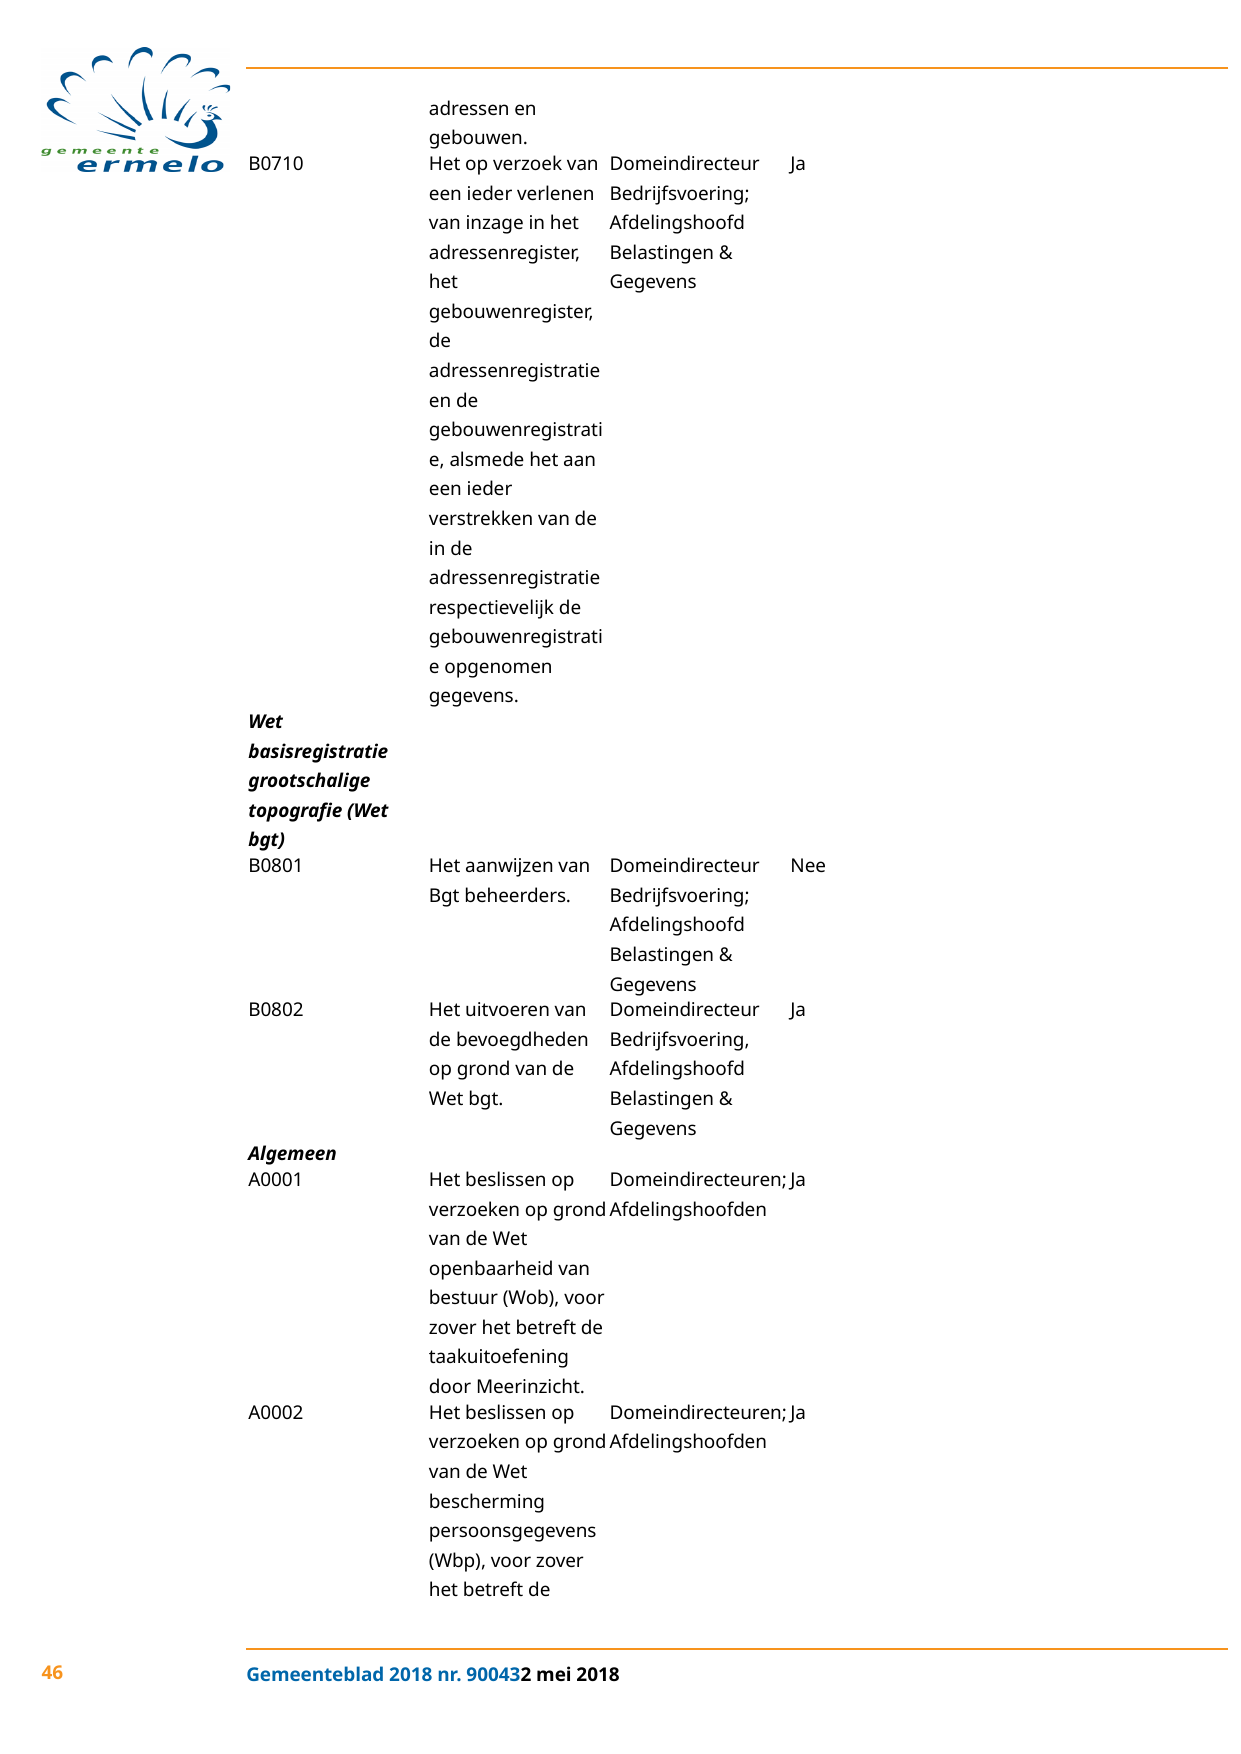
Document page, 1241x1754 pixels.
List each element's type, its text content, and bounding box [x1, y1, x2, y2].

table_cell adressen en gebouwen. [429, 95, 609, 150]
table_cell Nee [790, 853, 971, 996]
table_cell Ja [790, 996, 971, 1141]
table_cell Ja [790, 1399, 971, 1602]
table_cell [609, 95, 790, 150]
table_cell Wet basisregistratie grootschalige topografie (Wet bgt) [248, 708, 429, 852]
table_cell Ja [790, 150, 971, 708]
table_cell [971, 853, 1152, 996]
table_cell B0802 [248, 996, 429, 1141]
table_cell [790, 1141, 971, 1166]
table_cell Algemeen [248, 1141, 429, 1166]
table_cell Ja [790, 1166, 971, 1399]
table_cell [971, 996, 1152, 1141]
table_cell [971, 150, 1152, 708]
table_cell Het beslissen op verzoeken op grond van de Wet bescherming persoonsgegevens (Wbp), voor zover het betreft de [429, 1399, 609, 1602]
table_cell Domeindirecteur Bedrijfsvoering; Afdelingshoofd Belastingen & Gegevens [609, 150, 790, 708]
table_cell [971, 1141, 1152, 1166]
table_cell Het beslissen op verzoeken op grond van de Wet openbaarheid van bestuur (Wob), voor zover het betreft de taakuitoefening door Meerinzicht. [429, 1166, 609, 1399]
table_cell [790, 95, 971, 150]
table_cell [609, 708, 790, 852]
table_cell A0002 [248, 1399, 429, 1602]
table_cell [248, 95, 429, 150]
table_cell [971, 95, 1152, 150]
table_cell A0001 [248, 1166, 429, 1399]
table_cell Het aanwijzen van Bgt beheerders. [429, 853, 609, 996]
table_cell Domeindirecteur Bedrijfsvoering, Afdelingshoofd Belastingen & Gegevens [609, 996, 790, 1141]
table_cell Het uitvoeren van de bevoegdheden op grond van de Wet bgt. [429, 996, 609, 1141]
table_cell Het op verzoek van een ieder verlenen van inzage in het adressenregister, het gebouwenregister, de adressenregistratie en de gebouwenregistratie, alsmede het aan een ieder verstrekken van de in de adressenregistratie respectievelijk de gebouwenregistratie opgenomen gegevens. [429, 150, 609, 708]
table_cell [790, 708, 971, 852]
picture [41, 47, 231, 172]
table_cell Domeindirecteur Bedrijfsvoering; Afdelingshoofd Belastingen & Gegevens [609, 853, 790, 996]
table_cell [429, 708, 609, 852]
table_cell Domeindirecteuren; Afdelingshoofden [609, 1399, 790, 1602]
table_cell [971, 1399, 1152, 1602]
table_cell B0710 [248, 150, 429, 708]
table_cell [429, 1141, 609, 1166]
table_cell [971, 1166, 1152, 1399]
table_cell Domeindirecteuren; Afdelingshoofden [609, 1166, 790, 1399]
table_cell [971, 708, 1152, 852]
table_cell [609, 1141, 790, 1166]
table_cell B0801 [248, 853, 429, 996]
